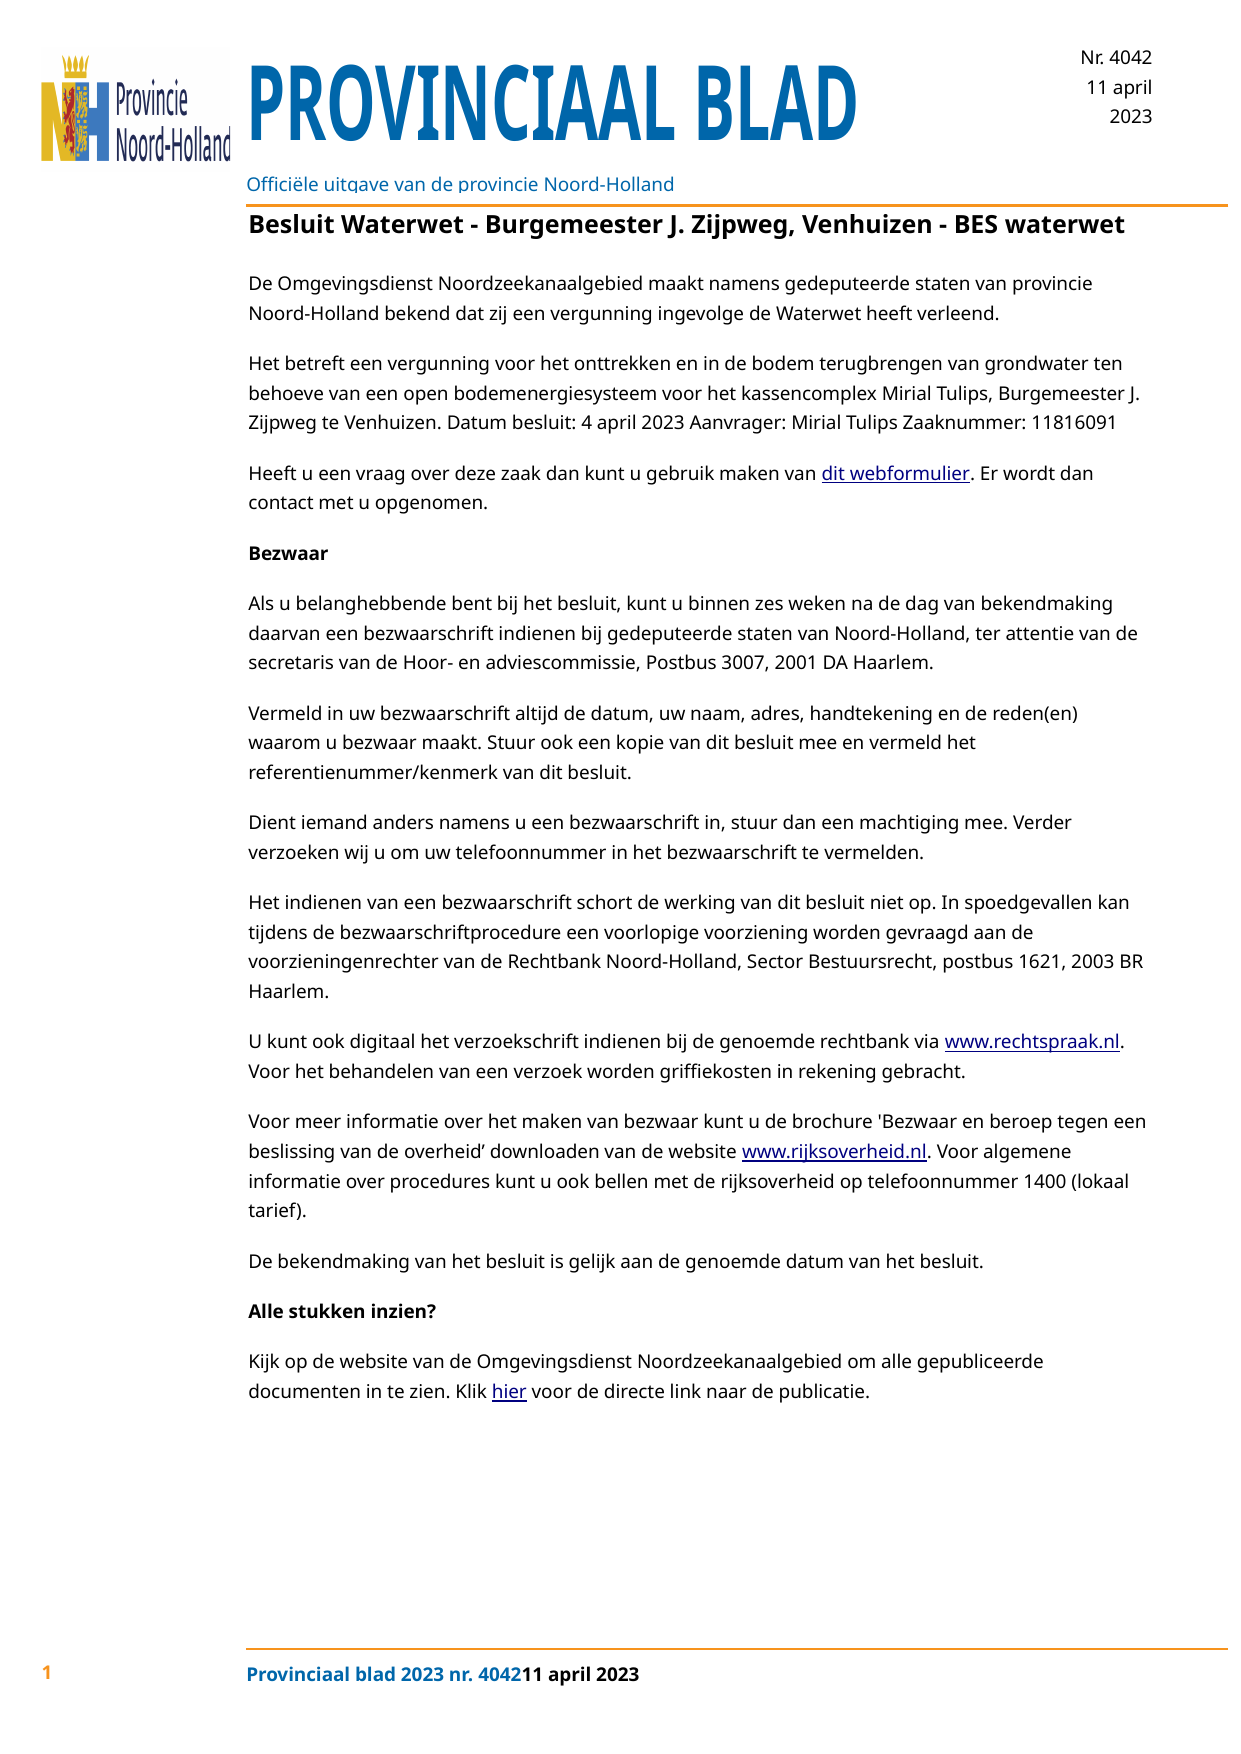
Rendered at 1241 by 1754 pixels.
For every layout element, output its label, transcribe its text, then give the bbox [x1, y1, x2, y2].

text Vermeld in uw bezwaarschrift altijd de datum, uw naam, adres, handtekening en de reden(en) waarom u bezwaar maakt. Stuur ook een kopie van dit besluit mee en vermeld het referentienummer/kenmerk van dit besluit. [248, 700, 1152, 785]
text Bezwaar [248, 540, 1152, 566]
picture [41, 47, 231, 172]
text Dient iemand anders namens u een bezwaarschrift in, stuur dan een machtiging mee. Verder verzoeken wij u om uw telefoonnummer in het bezwaarschrift te vermelden. [248, 809, 1152, 865]
text Voor meer informatie over het maken van bezwaar kunt u de brochure 'Bezwaar en beroep tegen een beslissing van de overheid’ downloaden van de website www.rijksoverheid.nl. Voor algemene informatie over procedures kunt u ook bellen met de rijksoverheid op telefoonnummer 1400 (lokaal tarief). [248, 1109, 1152, 1223]
text Alle stukken inzien? [248, 1298, 1152, 1324]
text U kunt ook digitaal het verzoekschrift indienen bij de genoemde rechtbank via www.rechtspraak.nl. Voor het behandelen van een verzoek worden griffiekosten in rekening gebracht. [248, 1029, 1152, 1084]
text Het indienen van een bezwaarschrift schort de werking van dit besluit niet op. In spoedgevallen kan tijdens de bezwaarschriftprocedure een voorlopige voorziening worden gevraagd aan de voorzieningenrechter van de Rechtbank Noord-Holland, Sector Bestuursrecht, postbus 1621, 2003 BR Haarlem. [248, 889, 1152, 1004]
text Als u belanghebbende bent bij het besluit, kunt u binnen zes weken na de dag van bekendmaking daarvan een bezwaarschrift indienen bij gedeputeerde staten van Noord-Holland, ter attentie van de secretaris van de Hoor- en adviescommissie, Postbus 3007, 2001 DA Haarlem. [248, 590, 1152, 675]
text De Omgevingsdienst Noordzeekanaalgebied maakt namens gedeputeerde staten van provincie Noord-Holland bekend dat zij een vergunning ingevolge de Waterwet heeft verleend. [248, 270, 1152, 326]
text Kijk op de website van de Omgevingsdienst Noordzeekanaalgebied om alle gepubliceerde documenten in te zien. Klik hier voor de directe link naar de publicatie. [248, 1349, 1152, 1404]
text De bekendmaking van het besluit is gelijk aan de genoemde datum van het besluit. [248, 1248, 1152, 1273]
text Heeft u een vraag over deze zaak dan kunt u gebruik maken van dit webformulier. Er wordt dan contact met u opgenomen. [248, 460, 1152, 515]
text Het betreft een vergunning voor het onttrekken en in de bodem terugbrengen van grondwater ten behoeve van een open bodemenergiesysteem voor het kassencomplex Mirial Tulips, Burgemeester J. Zijpweg te Venhuizen. Datum besluit: 4 april 2023 Aanvrager: Mirial Tulips Zaaknummer: 11816091 [248, 350, 1152, 435]
text Besluit Waterwet - Burgemeester J. Zijpweg, Venhuizen - BES waterwet [248, 207, 1152, 241]
